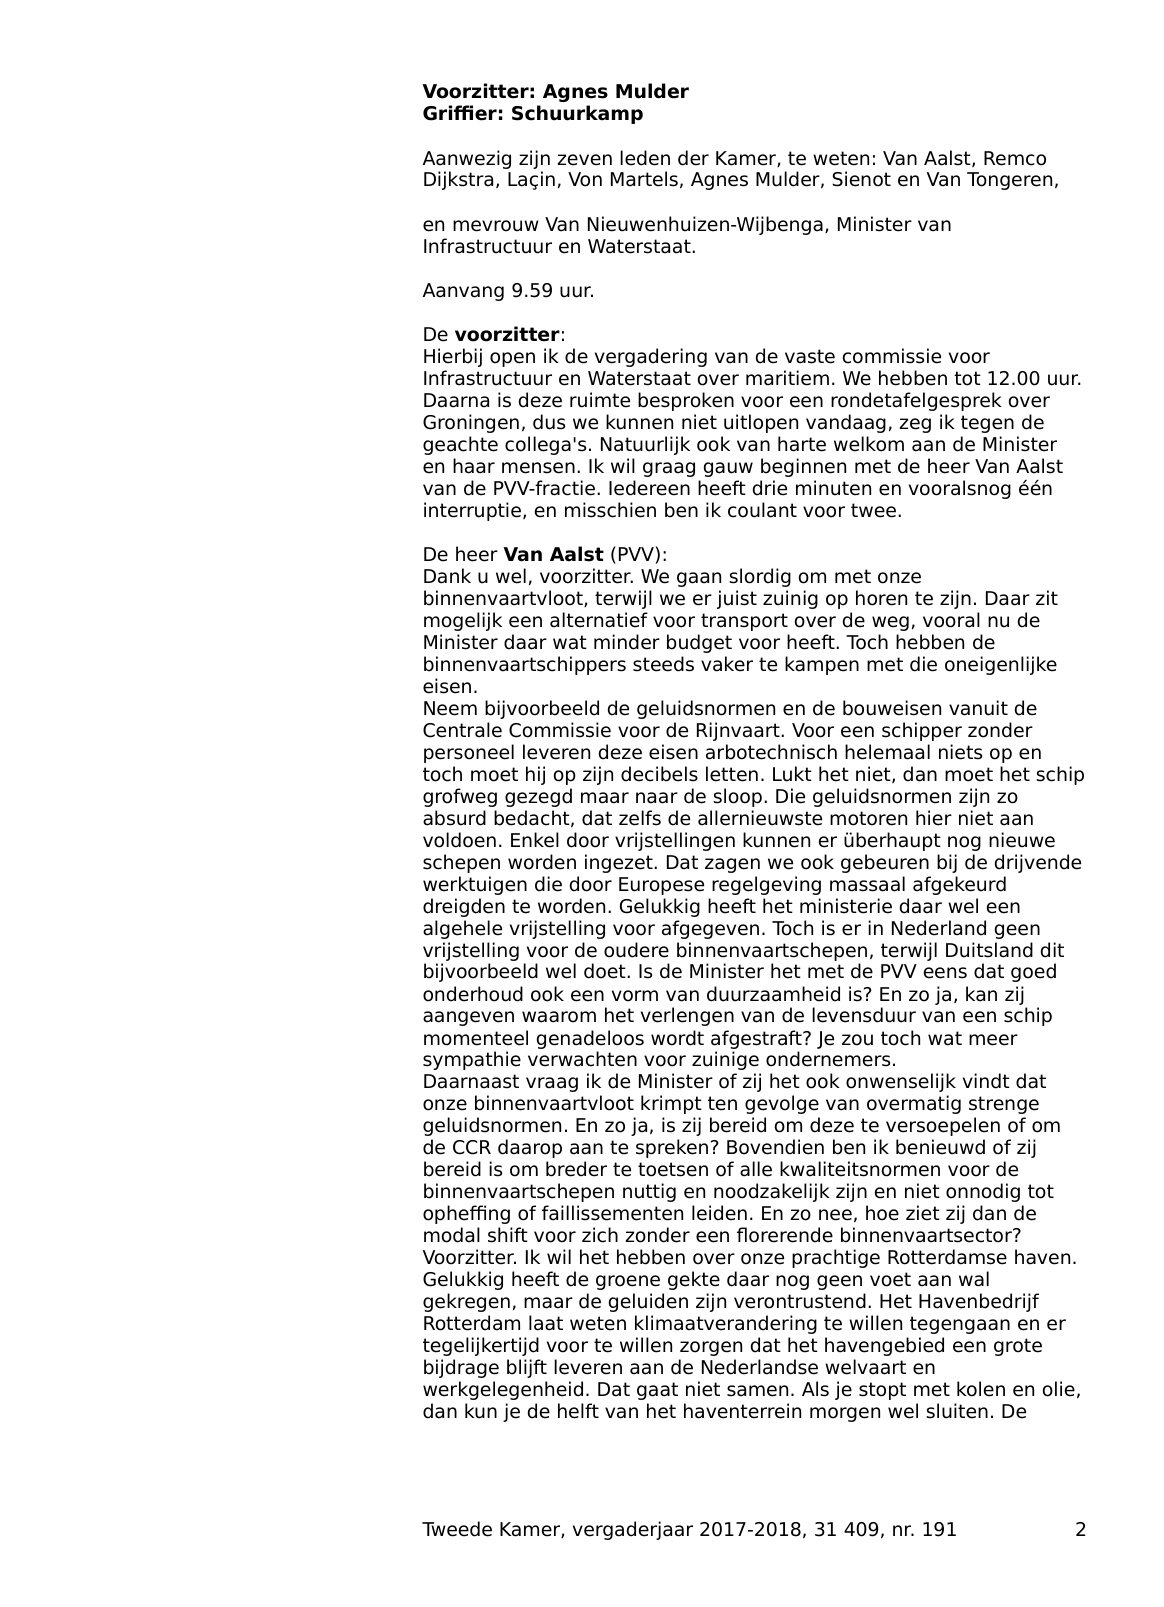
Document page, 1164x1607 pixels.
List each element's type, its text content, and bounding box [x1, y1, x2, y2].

text Dank u wel, voorzitter. We gaan slordig om met onze binnenvaartvloot, terwijl we er juist zuinig op horen te zijn. Daar zit mogelijk een alternatief voor transport over de weg, vooral nu de Minister daar wat minder budget voor heeft. Toch hebben de binnenvaartschippers steeds vaker te kampen met die oneigenlijke eisen. [422, 566, 1087, 698]
text De voorzitter: [422, 324, 1087, 346]
text Aanvang 9.59 uur. [422, 280, 1087, 302]
text Hierbij open ik de vergadering van de vaste commissie voor Infrastructuur en Waterstaat over maritiem. We hebben tot 12.00 uur. Daarna is deze ruimte besproken voor een rondetafelgesprek over Groningen, dus we kunnen niet uitlopen vandaag, zeg ik tegen de geachte collega's. Natuurlijk ook van harte welkom aan de Minister en haar mensen. Ik wil graag gauw beginnen met de heer Van Aalst van de PVV-fractie. Iedereen heeft drie minuten en vooralsnog één interruptie, en misschien ben ik coulant voor twee. [422, 346, 1087, 522]
text Voorzitter: Agnes Mulder [422, 81, 1087, 103]
text De heer Van Aalst (PVV): [422, 544, 1087, 566]
text Neem bijvoorbeeld de geluidsnormen en de bouweisen vanuit de Centrale Commissie voor de Rijnvaart. Voor een schipper zonder personeel leveren deze eisen arbotechnisch helemaal niets op en toch moet hij op zijn decibels letten. Lukt het niet, dan moet het schip grofweg gezegd maar naar de sloop. Die geluidsnormen zijn zo absurd bedacht, dat zelfs de allernieuwste motoren hier niet aan voldoen. Enkel door vrijstellingen kunnen er überhaupt nog nieuwe schepen worden ingezet. Dat zagen we ook gebeuren bij de drijvende werktuigen die door Europese regelgeving massaal afgekeurd dreigden te worden. Gelukkig heeft het ministerie daar wel een algehele vrijstelling voor afgegeven. Toch is er in Nederland geen vrijstelling voor de oudere binnenvaartschepen, terwijl Duitsland dit bijvoorbeeld wel doet. Is de Minister het met de PVV eens dat goed onderhoud ook een vorm van duurzaamheid is? En zo ja, kan zij aangeven waarom het verlengen van de levensduur van een schip momenteel genadeloos wordt afgestraft? Je zou toch wat meer sympathie verwachten voor zuinige ondernemers. [422, 698, 1087, 1071]
text Voorzitter. Ik wil het hebben over onze prachtige Rotterdamse haven. Gelukkig heeft de groene gekte daar nog geen voet aan wal gekregen, maar de geluiden zijn verontrustend. Het Havenbedrijf Rotterdam laat weten klimaatverandering te willen tegengaan en er tegelijkertijd voor te willen zorgen dat het havengebied een grote bijdrage blijft leveren aan de Nederlandse welvaart en werkgelegenheid. Dat gaat niet samen. Als je stopt met kolen en olie, dan kun je de helft van het haventerrein morgen wel sluiten. De [422, 1247, 1087, 1423]
text Griffier: Schuurkamp [422, 103, 1087, 125]
text Aanwezig zijn zeven leden der Kamer, te weten: Van Aalst, Remco Dijkstra, Laçin, Von Martels, Agnes Mulder, Sienot en Van Tongeren, [422, 147, 1087, 191]
text Daarnaast vraag ik de Minister of zij het ook onwenselijk vindt dat onze binnenvaartvloot krimpt ten gevolge van overmatig strenge geluidsnormen. En zo ja, is zij bereid om deze te versoepelen of om de CCR daarop aan te spreken? Bovendien ben ik benieuwd of zij bereid is om breder te toetsen of alle kwaliteitsnormen voor de binnenvaartschepen nuttig en noodzakelijk zijn en niet onnodig tot opheffing of faillissementen leiden. En zo nee, hoe ziet zij dan de modal shift voor zich zonder een florerende binnenvaartsector? [422, 1071, 1087, 1247]
text en mevrouw Van Nieuwenhuizen-Wijbenga, Minister van Infrastructuur en Waterstaat. [422, 213, 1087, 257]
